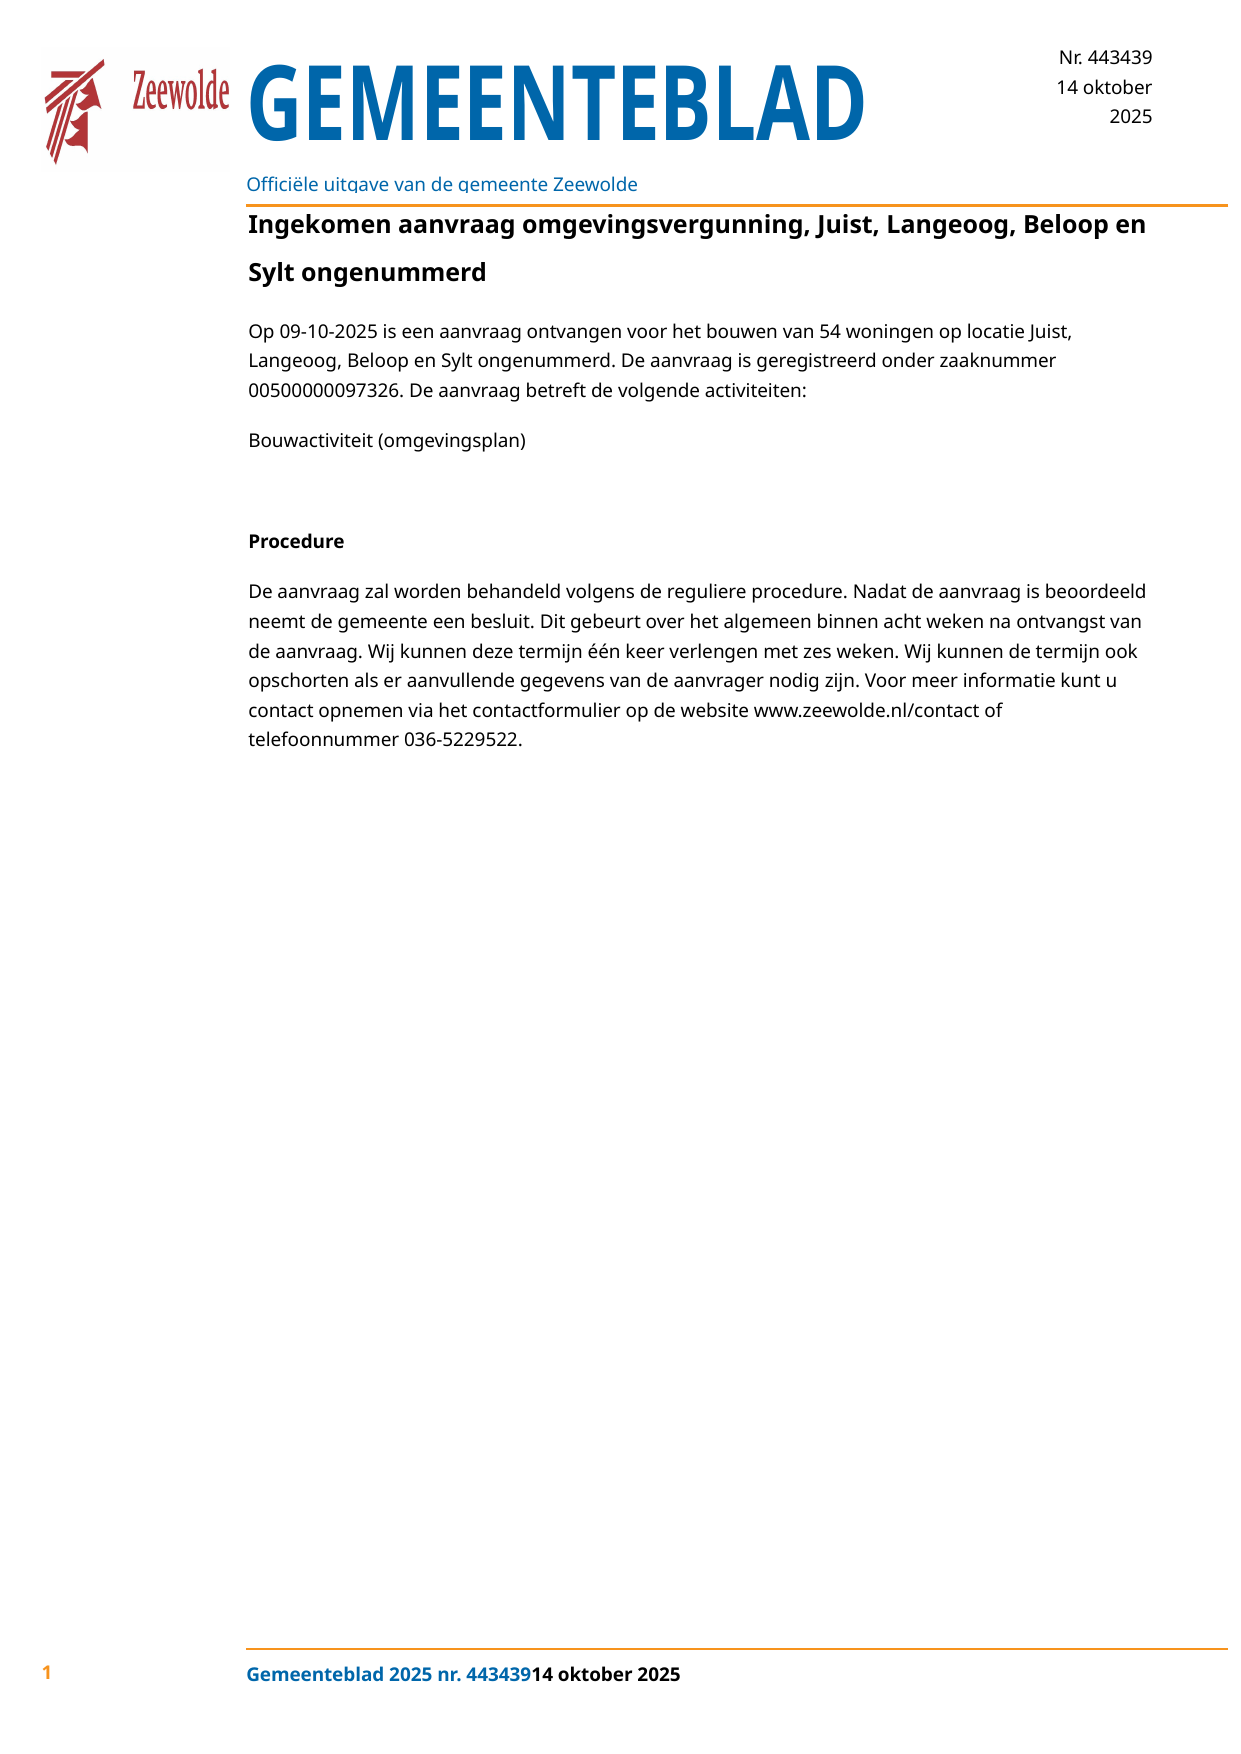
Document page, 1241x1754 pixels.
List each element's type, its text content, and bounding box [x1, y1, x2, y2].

text Procedure [248, 528, 1152, 554]
picture [41, 47, 231, 172]
text Op 09-10-2025 is een aanvraag ontvangen voor het bouwen van 54 woningen op locatie Juist, Langeoog, Beloop en Sylt ongenummerd. De aanvraag is geregistreerd onder zaaknummer 00500000097326. De aanvraag betreft de volgende activiteiten: [248, 318, 1152, 403]
text Bouwactiviteit (omgevingsplan) [248, 427, 1152, 453]
text De aanvraag zal worden behandeld volgens de reguliere procedure. Nadat de aanvraag is beoordeeld neemt de gemeente een besluit. Dit gebeurt over het algemeen binnen acht weken na ontvangst van de aanvraag. Wij kunnen deze termijn één keer verlengen met zes weken. Wij kunnen de termijn ook opschorten als er aanvullende gegevens van de aanvrager nodig zijn. Voor meer informatie kunt u contact opnemen via het contactformulier op de website www.zeewolde.nl/contact of telefoonnummer 036-5229522. [248, 579, 1152, 752]
text Ingekomen aanvraag omgevingsvergunning, Juist, Langeoog, Beloop en Sylt ongenummerd [248, 207, 1152, 288]
